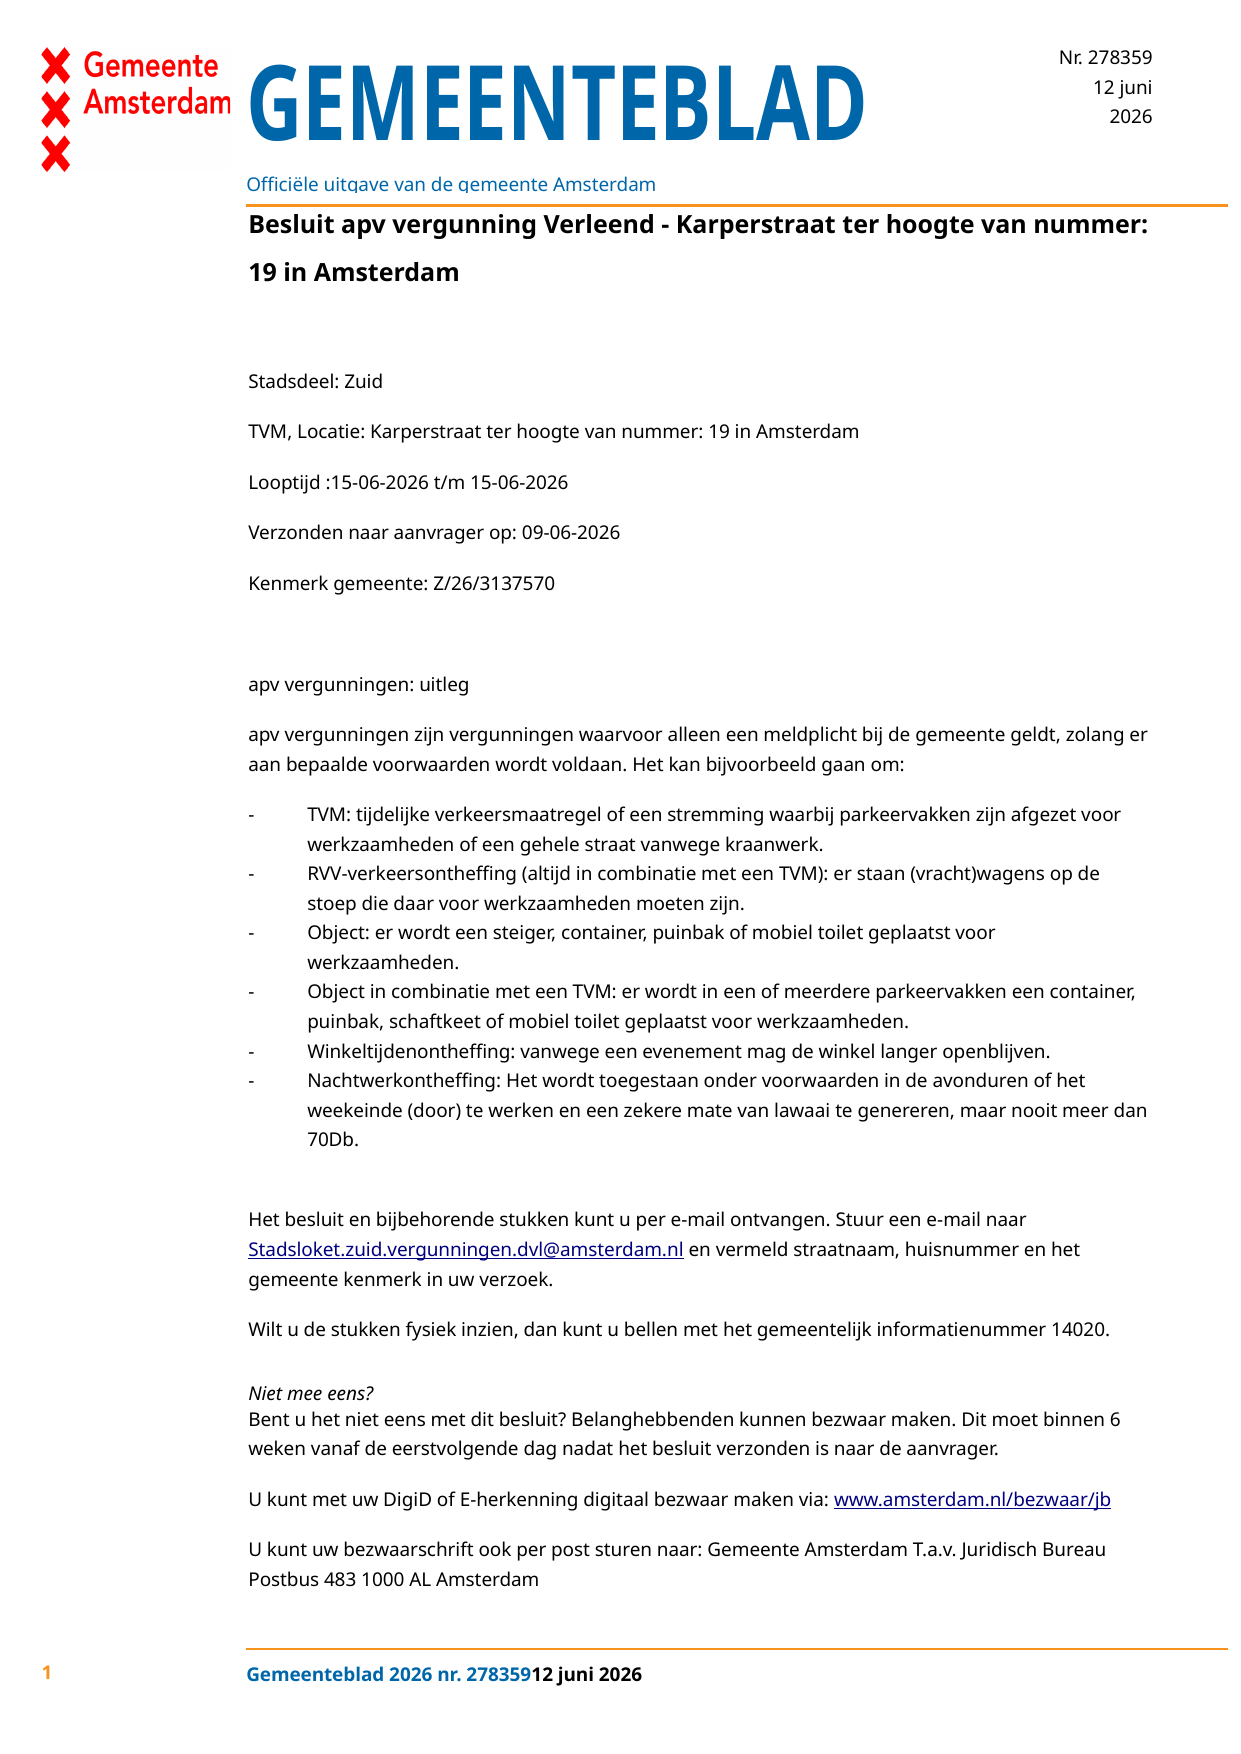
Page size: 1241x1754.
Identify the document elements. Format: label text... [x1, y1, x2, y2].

list Winkeltijdenontheffing: vanwege een evenement mag de winkel langer openblijven. [248, 1038, 1152, 1064]
text apv vergunningen zijn vergunningen waarvoor alleen een meldplicht bij de gemeente geldt, zolang er aan bepaalde voorwaarden wordt voldaan. Het kan bijvoorbeeld gaan om: [248, 721, 1152, 777]
list Object: er wordt een steiger, container, puinbak of mobiel toilet geplaatst voor werkzaamheden. [248, 919, 1152, 975]
text Niet mee eens? [248, 1380, 1152, 1406]
text Besluit apv vergunning Verleend - Karperstraat ter hoogte van nummer: 19 in Amsterdam [248, 207, 1152, 288]
list Object in combinatie met een TVM: er wordt in een of meerdere parkeervakken een container, puinbak, schaftkeet of mobiel toilet geplaatst voor werkzaamheden. [248, 979, 1152, 1034]
text apv vergunningen: uitleg [248, 671, 1152, 697]
text Wilt u de stukken fysiek inzien, dan kunt u bellen met het gemeentelijk informatienummer 14020. [248, 1316, 1152, 1342]
text TVM, Locatie: Karperstraat ter hoogte van nummer: 19 in Amsterdam [248, 419, 1152, 444]
picture [41, 47, 231, 172]
text Stadsdeel: Zuid [248, 368, 1152, 394]
list Nachtwerkontheffing: Het wordt toegestaan onder voorwaarden in de avonduren of het weekeinde (door) te werken en een zekere mate van lawaai te genereren, maar nooit meer dan 70Db. [248, 1067, 1152, 1152]
text U kunt uw bezwaarschrift ook per post sturen naar: Gemeente Amsterdam T.a.v. Juridisch Bureau Postbus 483 1000 AL Amsterdam [248, 1536, 1152, 1592]
list TVM: tijdelijke verkeersmaatregel of een stremming waarbij parkeervakken zijn afgezet voor werkzaamheden of een gehele straat vanwege kraanwerk. [248, 801, 1152, 857]
text Verzonden naar aanvrager op: 09-06-2026 [248, 519, 1152, 545]
text Looptijd :15-06-2026 t/m 15-06-2026 [248, 469, 1152, 495]
text U kunt met uw DigiD of E-herkenning digitaal bezwaar maken via: www.amsterdam.nl/bezwaar/jb [248, 1486, 1152, 1512]
list RVV-verkeersontheffing (altijd in combinatie met een TVM): er staan (vracht)wagens op de stoep die daar voor werkzaamheden moeten zijn. [248, 860, 1152, 916]
text Bent u het niet eens met dit besluit? Belanghebbenden kunnen bezwaar maken. Dit moet binnen 6 weken vanaf de eerstvolgende dag nadat het besluit verzonden is naar de aanvrager. [248, 1406, 1152, 1461]
text Het besluit en bijbehorende stukken kunt u per e-mail ontvangen. Stuur een e-mail naar Stadsloket.zuid.vergunningen.dvl@amsterdam.nl en vermeld straatnaam, huisnummer en het gemeente kenmerk in uw verzoek. [248, 1207, 1152, 1292]
text Kenmerk gemeente: Z/26/3137570 [248, 570, 1152, 596]
